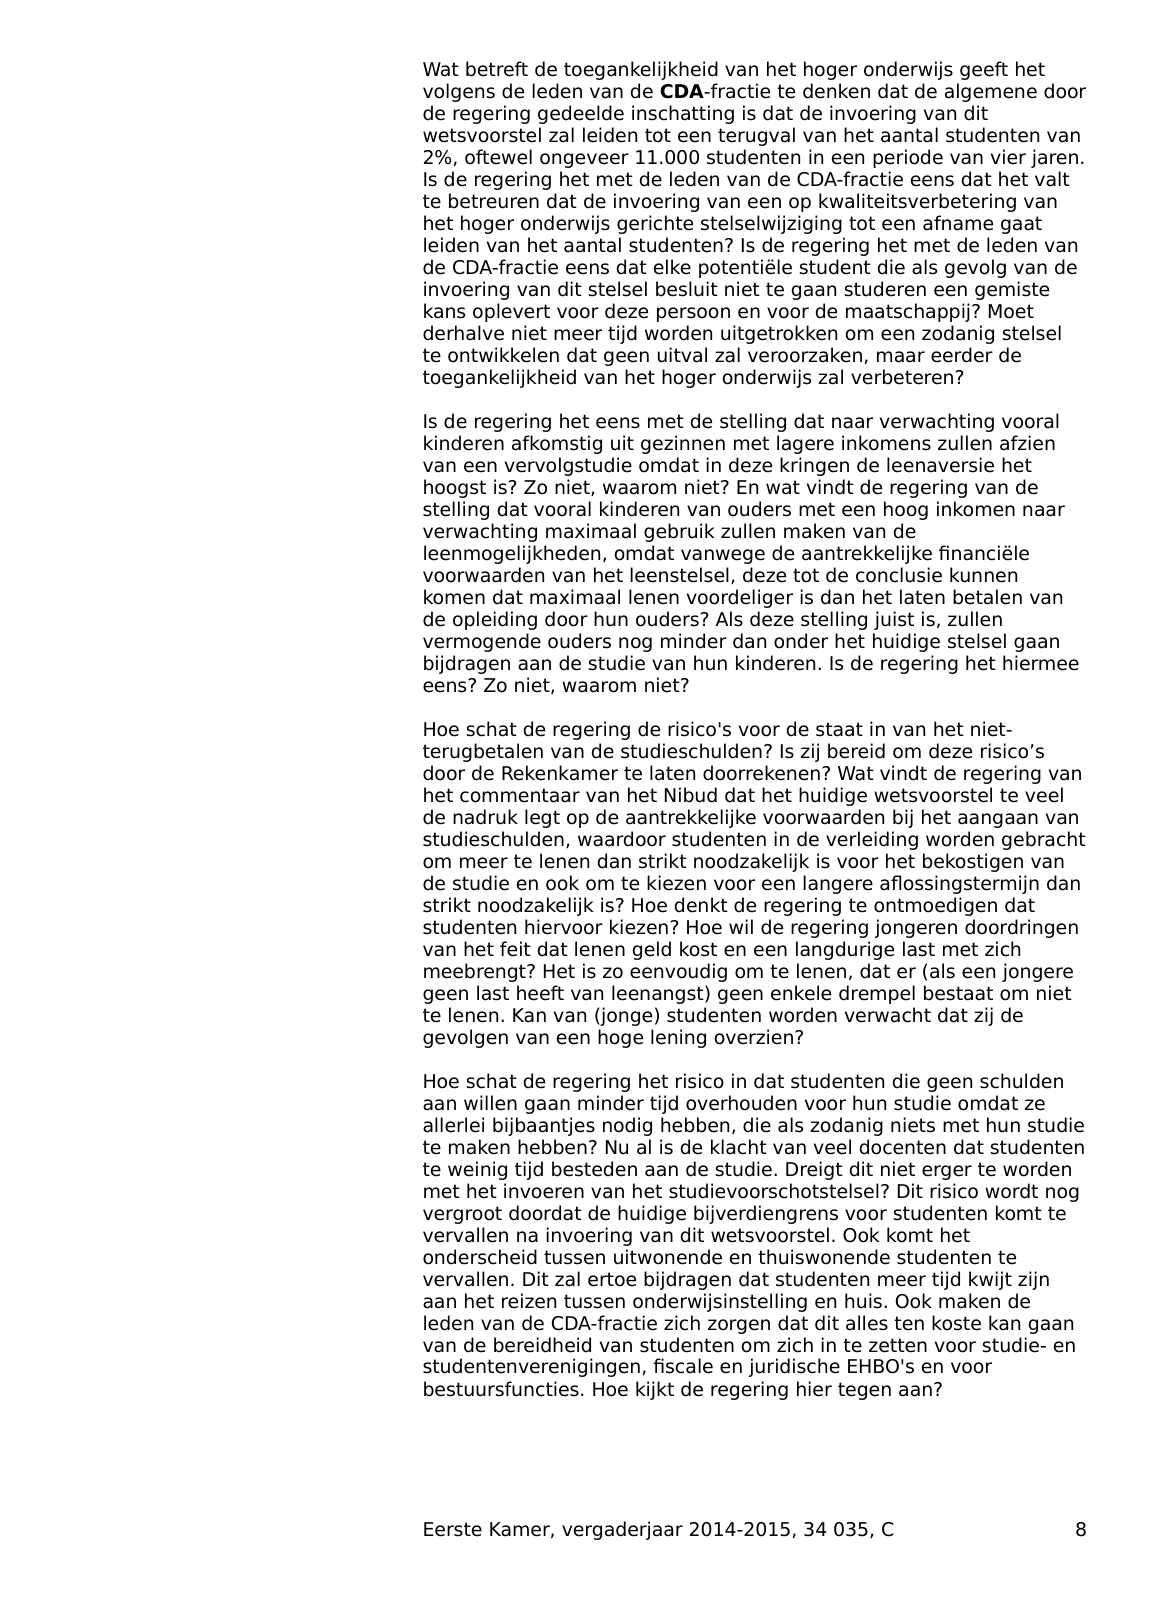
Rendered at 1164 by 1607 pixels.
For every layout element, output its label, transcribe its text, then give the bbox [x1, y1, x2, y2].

text Is de regering het eens met de stelling dat naar verwachting vooral kinderen afkomstig uit gezinnen met lagere inkomens zullen afzien van een vervolgstudie omdat in deze kringen de leenaversie het hoogst is? Zo niet, waarom niet? En wat vindt de regering van de stelling dat vooral kinderen van ouders met een hoog inkomen naar verwachting maximaal gebruik zullen maken van de leenmogelijkheden, omdat vanwege de aantrekkelijke financiële voorwaarden van het leenstelsel, deze tot de conclusie kunnen komen dat maximaal lenen voordeliger is dan het laten betalen van de opleiding door hun ouders? Als deze stelling juist is, zullen vermogende ouders nog minder dan onder het huidige stelsel gaan bijdragen aan de studie van hun kinderen. Is de regering het hiermee eens? Zo niet, waarom niet? [422, 411, 1087, 697]
text Hoe schat de regering het risico in dat studenten die geen schulden aan willen gaan minder tijd overhouden voor hun studie omdat ze allerlei bijbaantjes nodig hebben, die als zodanig niets met hun studie te maken hebben? Nu al is de klacht van veel docenten dat studenten te weinig tijd besteden aan de studie. Dreigt dit niet erger te worden met het invoeren van het studievoorschotstelsel? Dit risico wordt nog vergroot doordat de huidige bijverdiengrens voor studenten komt te vervallen na invoering van dit wetsvoorstel. Ook komt het onderscheid tussen uitwonende en thuiswonende studenten te vervallen. Dit zal ertoe bijdragen dat studenten meer tijd kwijt zijn aan het reizen tussen onderwijsinstelling en huis. Ook maken de leden van de CDA-fractie zich zorgen dat dit alles ten koste kan gaan van de bereidheid van studenten om zich in te zetten voor studie- en studentenverenigingen, fiscale en juridische EHBO's en voor bestuursfuncties. Hoe kijkt de regering hier tegen aan? [422, 1071, 1087, 1400]
text Wat betreft de toegankelijkheid van het hoger onderwijs geeft het volgens de leden van de CDA-fractie te denken dat de algemene door de regering gedeelde inschatting is dat de invoering van dit wetsvoorstel zal leiden tot een terugval van het aantal studenten van 2%, oftewel ongeveer 11.000 studenten in een periode van vier jaren. Is de regering het met de leden van de CDA-fractie eens dat het valt te betreuren dat de invoering van een op kwaliteitsverbetering van het hoger onderwijs gerichte stelselwijziging tot een afname gaat leiden van het aantal studenten? Is de regering het met de leden van de CDA-fractie eens dat elke potentiële student die als gevolg van de invoering van dit stelsel besluit niet te gaan studeren een gemiste kans oplevert voor deze persoon en voor de maatschappij? Moet derhalve niet meer tijd worden uitgetrokken om een zodanig stelsel te ontwikkelen dat geen uitval zal veroorzaken, maar eerder de toegankelijkheid van het hoger onderwijs zal verbeteren? [422, 59, 1087, 389]
text Hoe schat de regering de risico's voor de staat in van het niet-terugbetalen van de studieschulden? Is zij bereid om deze risico’s door de Rekenkamer te laten doorrekenen? Wat vindt de regering van het commentaar van het Nibud dat het huidige wetsvoorstel te veel de nadruk legt op de aantrekkelijke voorwaarden bij het aangaan van studieschulden, waardoor studenten in de verleiding worden gebracht om meer te lenen dan strikt noodzakelijk is voor het bekostigen van de studie en ook om te kiezen voor een langere aflossingstermijn dan strikt noodzakelijk is? Hoe denkt de regering te ontmoedigen dat studenten hiervoor kiezen? Hoe wil de regering jongeren doordringen van het feit dat lenen geld kost en een langdurige last met zich meebrengt? Het is zo eenvoudig om te lenen, dat er (als een jongere geen last heeft van leenangst) geen enkele drempel bestaat om niet te lenen. Kan van (jonge) studenten worden verwacht dat zij de gevolgen van een hoge lening overzien? [422, 719, 1087, 1048]
